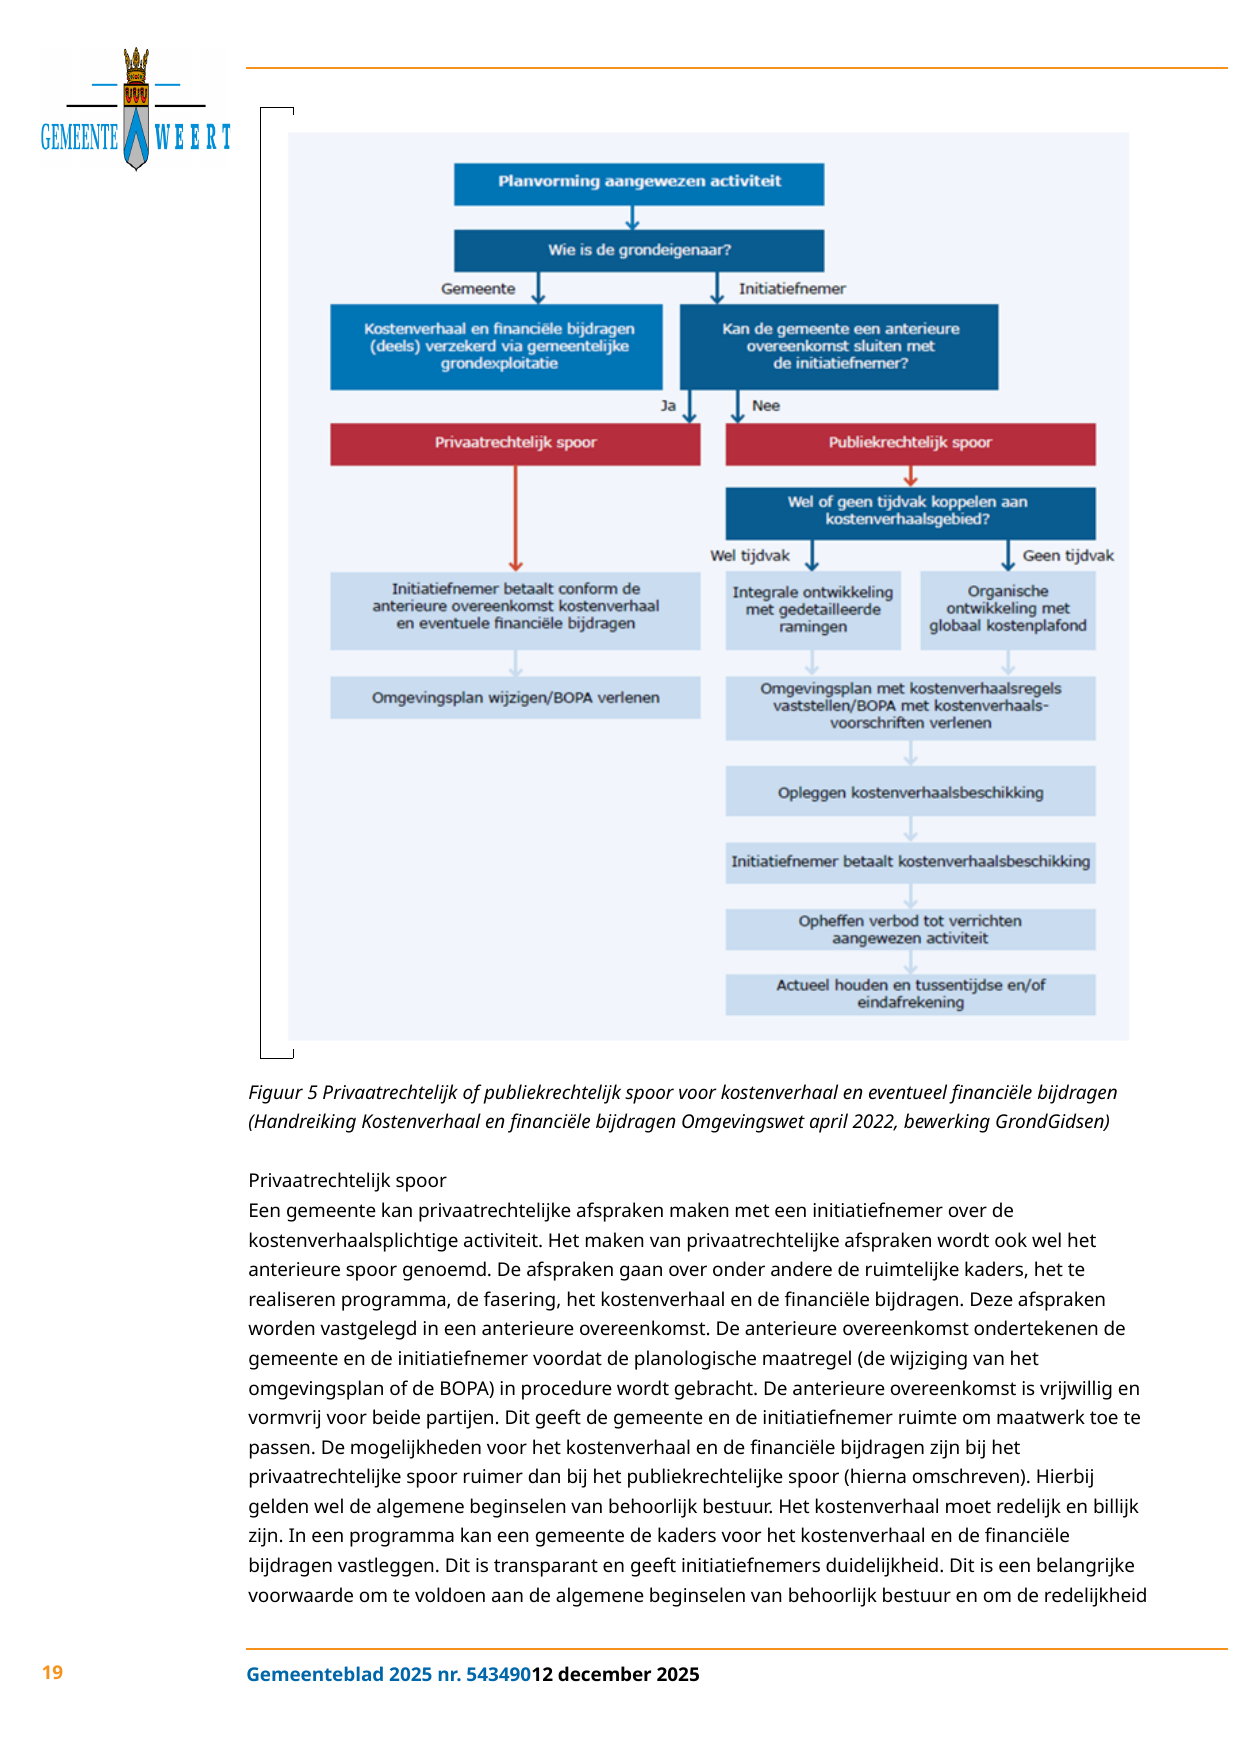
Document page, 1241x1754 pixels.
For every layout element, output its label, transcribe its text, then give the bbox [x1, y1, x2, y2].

picture [41, 47, 231, 172]
text Een gemeente kan privaatrechtelijke afspraken maken met een initiatiefnemer over de kostenverhaalsplichtige activiteit. Het maken van privaatrechtelijke afspraken wordt ook wel het anterieure spoor genoemd. De afspraken gaan over onder andere de ruimtelijke kaders, het te realiseren programma, de fasering, het kostenverhaal en de financiële bijdragen. Deze afspraken worden vastgelegd in een anterieure overeenkomst. De anterieure overeenkomst ondertekenen de gemeente en de initiatiefnemer voordat de planologische maatregel (de wijziging van het omgevingsplan of de BOPA) in procedure wordt gebracht. De anterieure overeenkomst is vrijwillig en vormvrij voor beide partijen. Dit geeft de gemeente en de initiatiefnemer ruimte om maatwerk toe te passen. De mogelijkheden voor het kostenverhaal en de financiële bijdragen zijn bij het privaatrechtelijke spoor ruimer dan bij het publiekrechtelijke spoor (hierna omschreven). Hierbij gelden wel de algemene beginselen van behoorlijk bestuur. Het kostenverhaal moet redelijk en billijk zijn. In een programma kan een gemeente de kaders voor het kostenverhaal en de financiële bijdragen vastleggen. Dit is transparant en geeft initiatiefnemers duidelijkheid. Dit is een belangrijke voorwaarde om te voldoen aan de algemene beginselen van behoorlijk bestuur en om de redelijkheid [248, 1197, 1152, 1608]
picture [268, 115, 1155, 1049]
text Figuur 5 Privaatrechtelijk of publiekrechtelijk spoor voor kostenverhaal en eventueel financiële bijdragen (Handreiking Kostenverhaal en financiële bijdragen Omgevingswet april 2022, bewerking GrondGidsen) [248, 1079, 1152, 1134]
text Privaatrechtelijk spoor [248, 1168, 1152, 1193]
